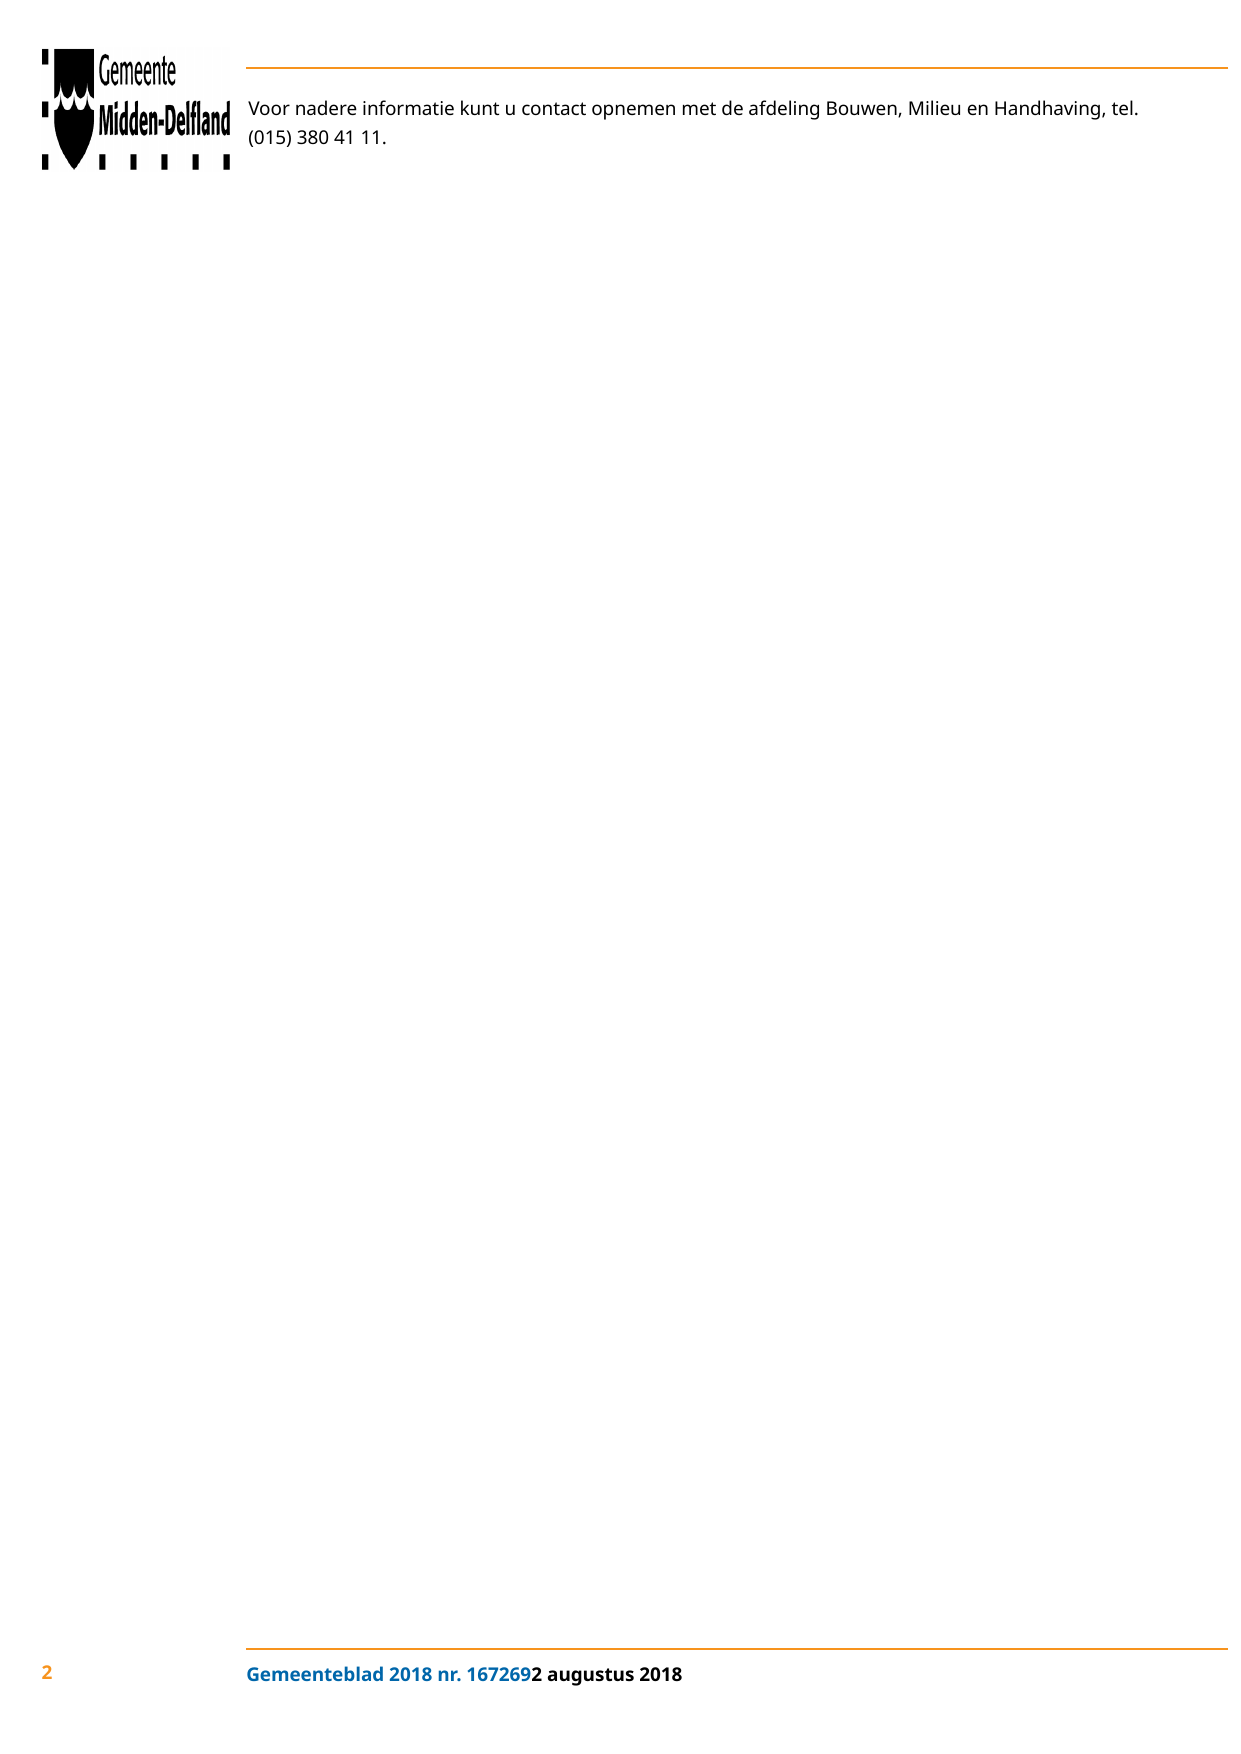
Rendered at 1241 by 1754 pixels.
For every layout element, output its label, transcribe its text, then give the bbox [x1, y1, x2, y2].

text Voor nadere informatie kunt u contact opnemen met de afdeling Bouwen, Milieu en Handhaving, tel. (015) 380 41 11. [248, 95, 1152, 150]
picture [41, 47, 231, 172]
